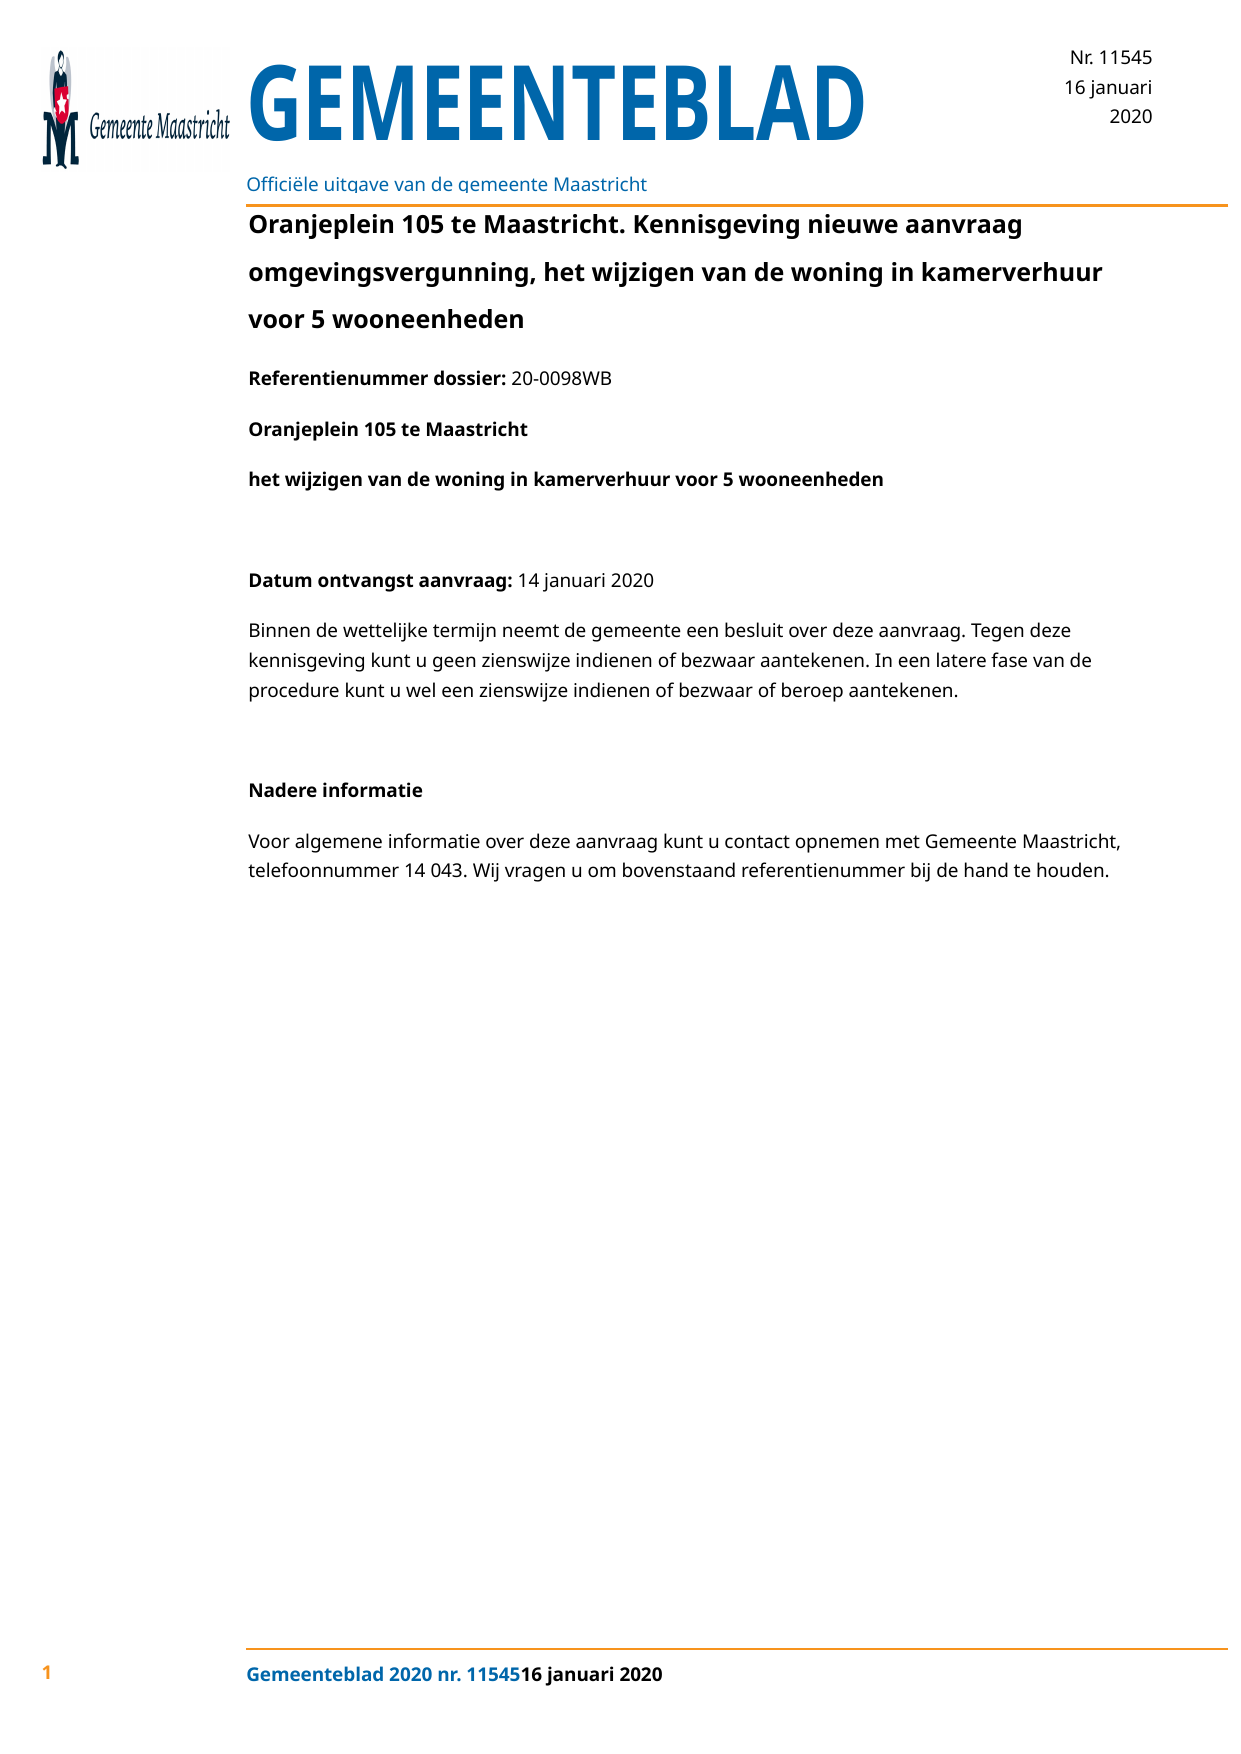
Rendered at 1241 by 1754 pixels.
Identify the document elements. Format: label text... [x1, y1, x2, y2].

picture [41, 47, 231, 172]
text het wijzigen van de woning in kamerverhuur voor 5 wooneenheden [248, 466, 1152, 492]
text Oranjeplein 105 te Maastricht. Kennisgeving nieuwe aanvraag omgevingsvergunning, het wijzigen van de woning in kamerverhuur voor 5 wooneenheden [248, 207, 1152, 336]
text Binnen de wettelijke termijn neemt de gemeente een besluit over deze aanvraag. Tegen deze kennisgeving kunt u geen zienswijze indienen of bezwaar aantekenen. In een latere fase van de procedure kunt u wel een zienswijze indienen of bezwaar of beroep aantekenen. [248, 618, 1152, 702]
text Datum ontvangst aanvraag: 14 januari 2020 [248, 567, 1152, 593]
text Voor algemene informatie over deze aanvraag kunt u contact opnemen met Gemeente Maastricht, telefoonnummer 14 043. Wij vragen u om bovenstaand referentienummer bij de hand te houden. [248, 828, 1152, 883]
text Nadere informatie [248, 778, 1152, 803]
text Referentienummer dossier: 20-0098WB [248, 366, 1152, 391]
text Oranjeplein 105 te Maastricht [248, 416, 1152, 442]
